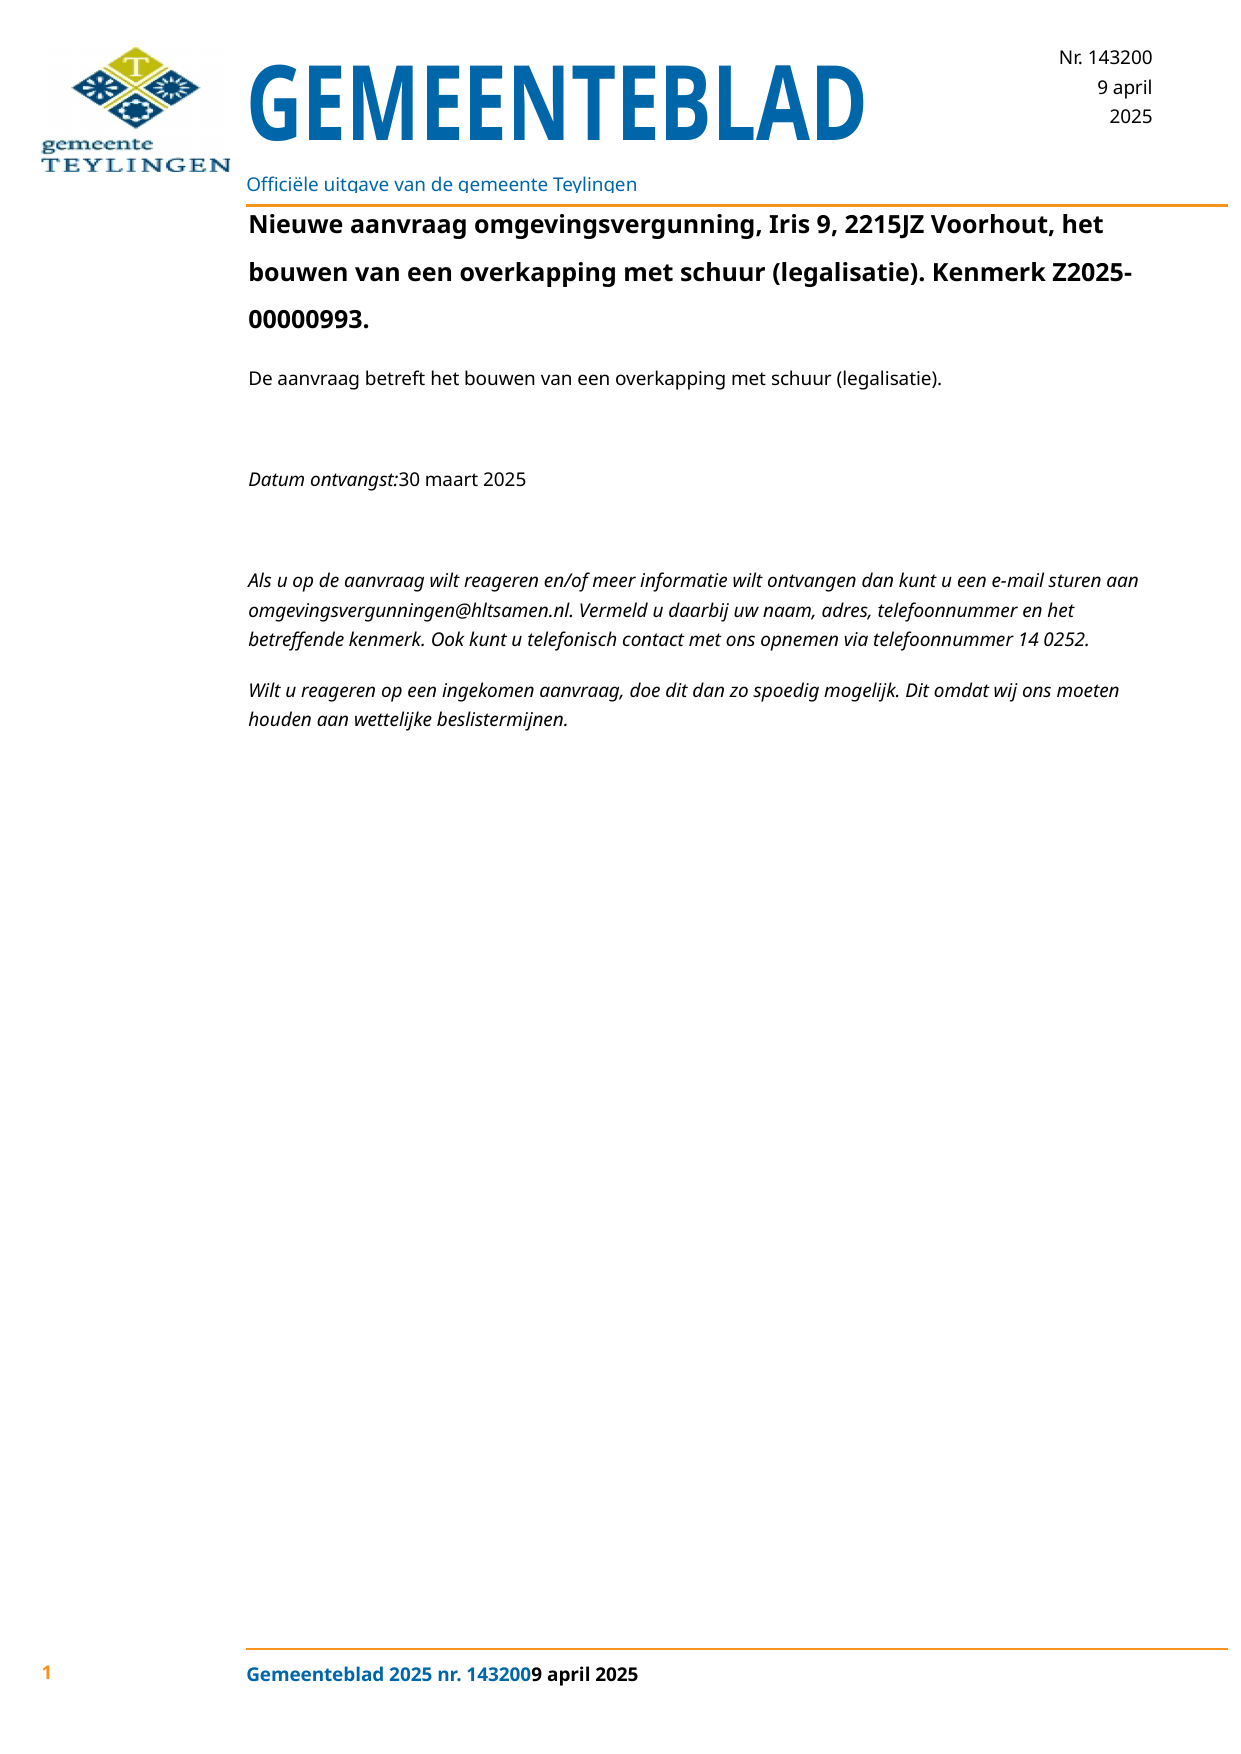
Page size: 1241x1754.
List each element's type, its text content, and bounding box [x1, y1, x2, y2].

text De aanvraag betreft het bouwen van een overkapping met schuur (legalisatie). [248, 366, 1152, 391]
picture [41, 47, 231, 172]
text Datum ontvangst:30 maart 2025 [248, 466, 1152, 492]
text Wilt u reageren op een ingekomen aanvraag, doe dit dan zo spoedig mogelijk. Dit omdat wij ons moeten houden aan wettelijke beslistermijnen. [248, 677, 1152, 732]
text Nieuwe aanvraag omgevingsvergunning, Iris 9, 2215JZ Voorhout, het bouwen van een overkapping met schuur (legalisatie). Kenmerk Z2025-00000993. [248, 207, 1152, 336]
text Als u op de aanvraag wilt reageren en/of meer informatie wilt ontvangen dan kunt u een e-mail sturen aan omgevingsvergunningen@hltsamen.nl. Vermeld u daarbij uw naam, adres, telefoonnummer en het betreffende kenmerk. Ook kunt u telefonisch contact met ons opnemen via telefoonnummer 14 0252. [248, 567, 1152, 652]
